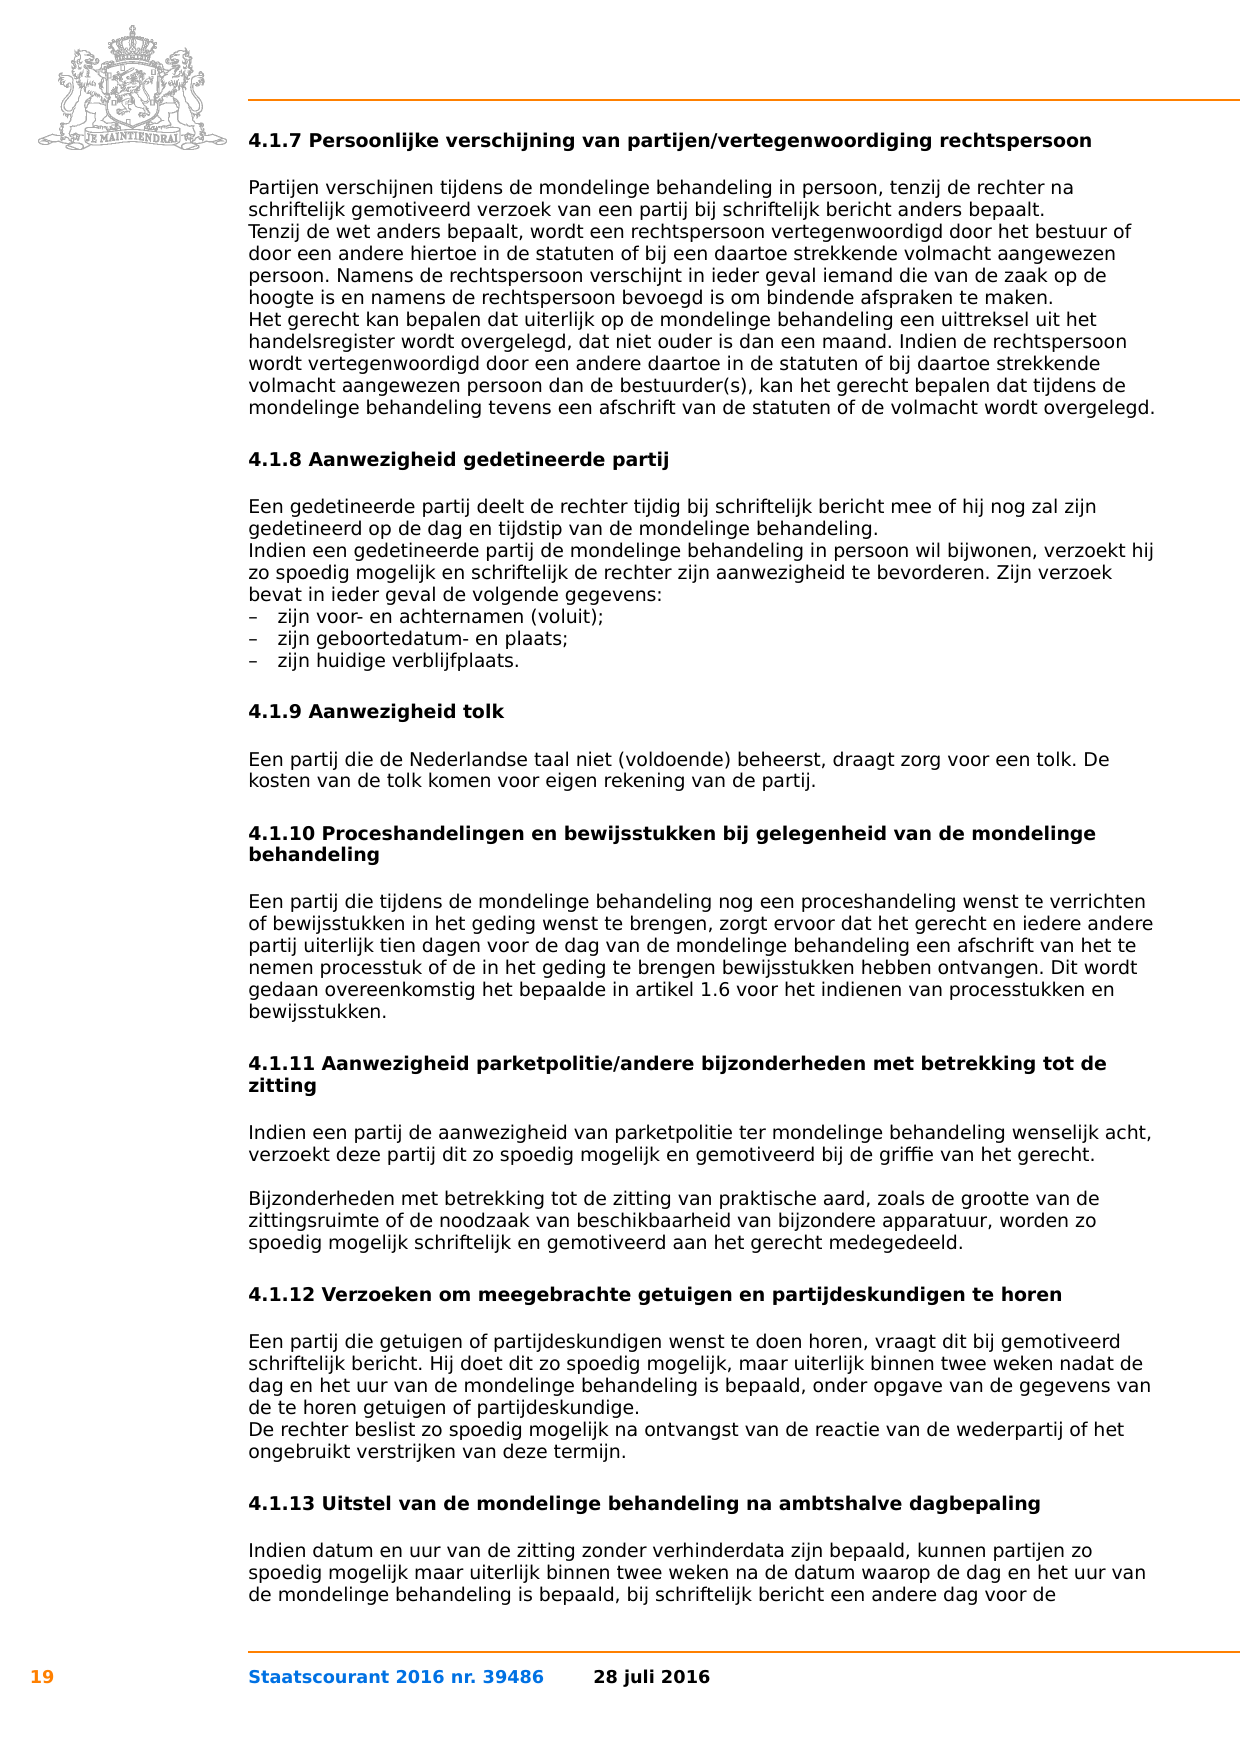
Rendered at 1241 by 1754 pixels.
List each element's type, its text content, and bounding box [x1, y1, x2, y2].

text Een partij die de Nederlandse taal niet (voldoende) beheerst, draagt zorg voor een tolk. De kosten van de tolk komen voor eigen rekening van de partij. [248, 748, 1163, 792]
text – zijn huidige verblijfplaats. [248, 649, 1163, 671]
text Indien datum en uur van de zitting zonder verhinderdata zijn bepaald, kunnen partijen zo spoedig mogelijk maar uiterlijk binnen twee weken na de datum waarop de dag en het uur van de mondelinge behandeling is bepaald, bij schriftelijk bericht een andere dag voor de [248, 1540, 1163, 1606]
text Indien een partij de aanwezigheid van parketpolitie ter mondelinge behandeling wenselijk acht, verzoekt deze partij dit zo spoedig mogelijk en gemotiveerd bij de griffie van het gerecht. [248, 1122, 1163, 1166]
text Een gedetineerde partij deelt de rechter tijdig bij schriftelijk bericht mee of hij nog zal zijn gedetineerd op de dag en tijdstip van de mondelinge behandeling. [248, 496, 1163, 539]
subtitle 4.1.9 Aanwezigheid tolk [248, 701, 1163, 723]
subtitle 4.1.13 Uitstel van de mondelinge behandeling na ambtshalve dagbepaling [248, 1493, 1163, 1515]
text Een partij die getuigen of partijdeskundigen wenst te doen horen, vraagt dit bij gemotiveerd schriftelijk bericht. Hij doet dit zo spoedig mogelijk, maar uiterlijk binnen twee weken nadat de dag en het uur van de mondelinge behandeling is bepaald, onder opgave van de gegevens van de te horen getuigen of partijdeskundige. [248, 1331, 1163, 1419]
subtitle 4.1.8 Aanwezigheid gedetineerde partij [248, 449, 1163, 471]
text – zijn voor- en achternamen (voluit); [248, 606, 1163, 627]
text De rechter beslist zo spoedig mogelijk na ontvangst van de reactie van de wederpartij of het ongebruikt verstrijken van deze termijn. [248, 1419, 1163, 1463]
text Bijzonderheden met betrekking tot de zitting van praktische aard, zoals de grootte van de zittingsruimte of de noodzaak van beschikbaarheid van bijzondere apparatuur, worden zo spoedig mogelijk schriftelijk en gemotiveerd aan het gerecht medegedeeld. [248, 1188, 1163, 1254]
text Een partij die tijdens de mondelinge behandeling nog een proceshandeling wenst te verrichten of bewijsstukken in het geding wenst te brengen, zorgt ervoor dat het gerecht en iedere andere partij uiterlijk tien dagen voor de dag van de mondelinge behandeling een afschrift van het te nemen processtuk of de in het geding te brengen bewijsstukken hebben ontvangen. Dit wordt gedaan overeenkomstig het bepaalde in artikel 1.6 voor het indienen van processtukken en bewijsstukken. [248, 891, 1163, 1023]
picture [38, 25, 227, 150]
text Het gerecht kan bepalen dat uiterlijk op de mondelinge behandeling een uittreksel uit het handelsregister wordt overgelegd, dat niet ouder is dan een maand. Indien de rechtspersoon wordt vertegenwoordigd door een andere daartoe in de statuten of bij daartoe strekkende volmacht aangewezen persoon dan de bestuurder(s), kan het gerecht bepalen dat tijdens de mondelinge behandeling tevens een afschrift van de statuten of de volmacht wordt overgelegd. [248, 309, 1163, 419]
subtitle 4.1.7 Persoonlijke verschijning van partijen/vertegenwoordiging rechtspersoon [248, 130, 1163, 152]
text Partijen verschijnen tijdens de mondelinge behandeling in persoon, tenzij de rechter na schriftelijk gemotiveerd verzoek van een partij bij schriftelijk bericht anders bepaalt. [248, 177, 1163, 221]
text Indien een gedetineerde partij de mondelinge behandeling in persoon wil bijwonen, verzoekt hij zo spoedig mogelijk en schriftelijk de rechter zijn aanwezigheid te bevorderen. Zijn verzoek bevat in ieder geval de volgende gegevens: [248, 539, 1163, 606]
subtitle 4.1.12 Verzoeken om meegebrachte getuigen en partijdeskundigen te horen [248, 1284, 1163, 1306]
text Tenzij de wet anders bepaalt, wordt een rechtspersoon vertegenwoordigd door het bestuur of door een andere hiertoe in de statuten of bij een daartoe strekkende volmacht aangewezen persoon. Namens de rechtspersoon verschijnt in ieder geval iemand die van de zaak op de hoogte is en namens de rechtspersoon bevoegd is om bindende afspraken te maken. [248, 221, 1163, 309]
subtitle 4.1.10 Proceshandelingen en bewijsstukken bij gelegenheid van de mondelinge behandeling [248, 822, 1163, 866]
subtitle 4.1.11 Aanwezigheid parketpolitie/andere bijzonderheden met betrekking tot de zitting [248, 1053, 1163, 1097]
text – zijn geboortedatum- en plaats; [248, 627, 1163, 649]
